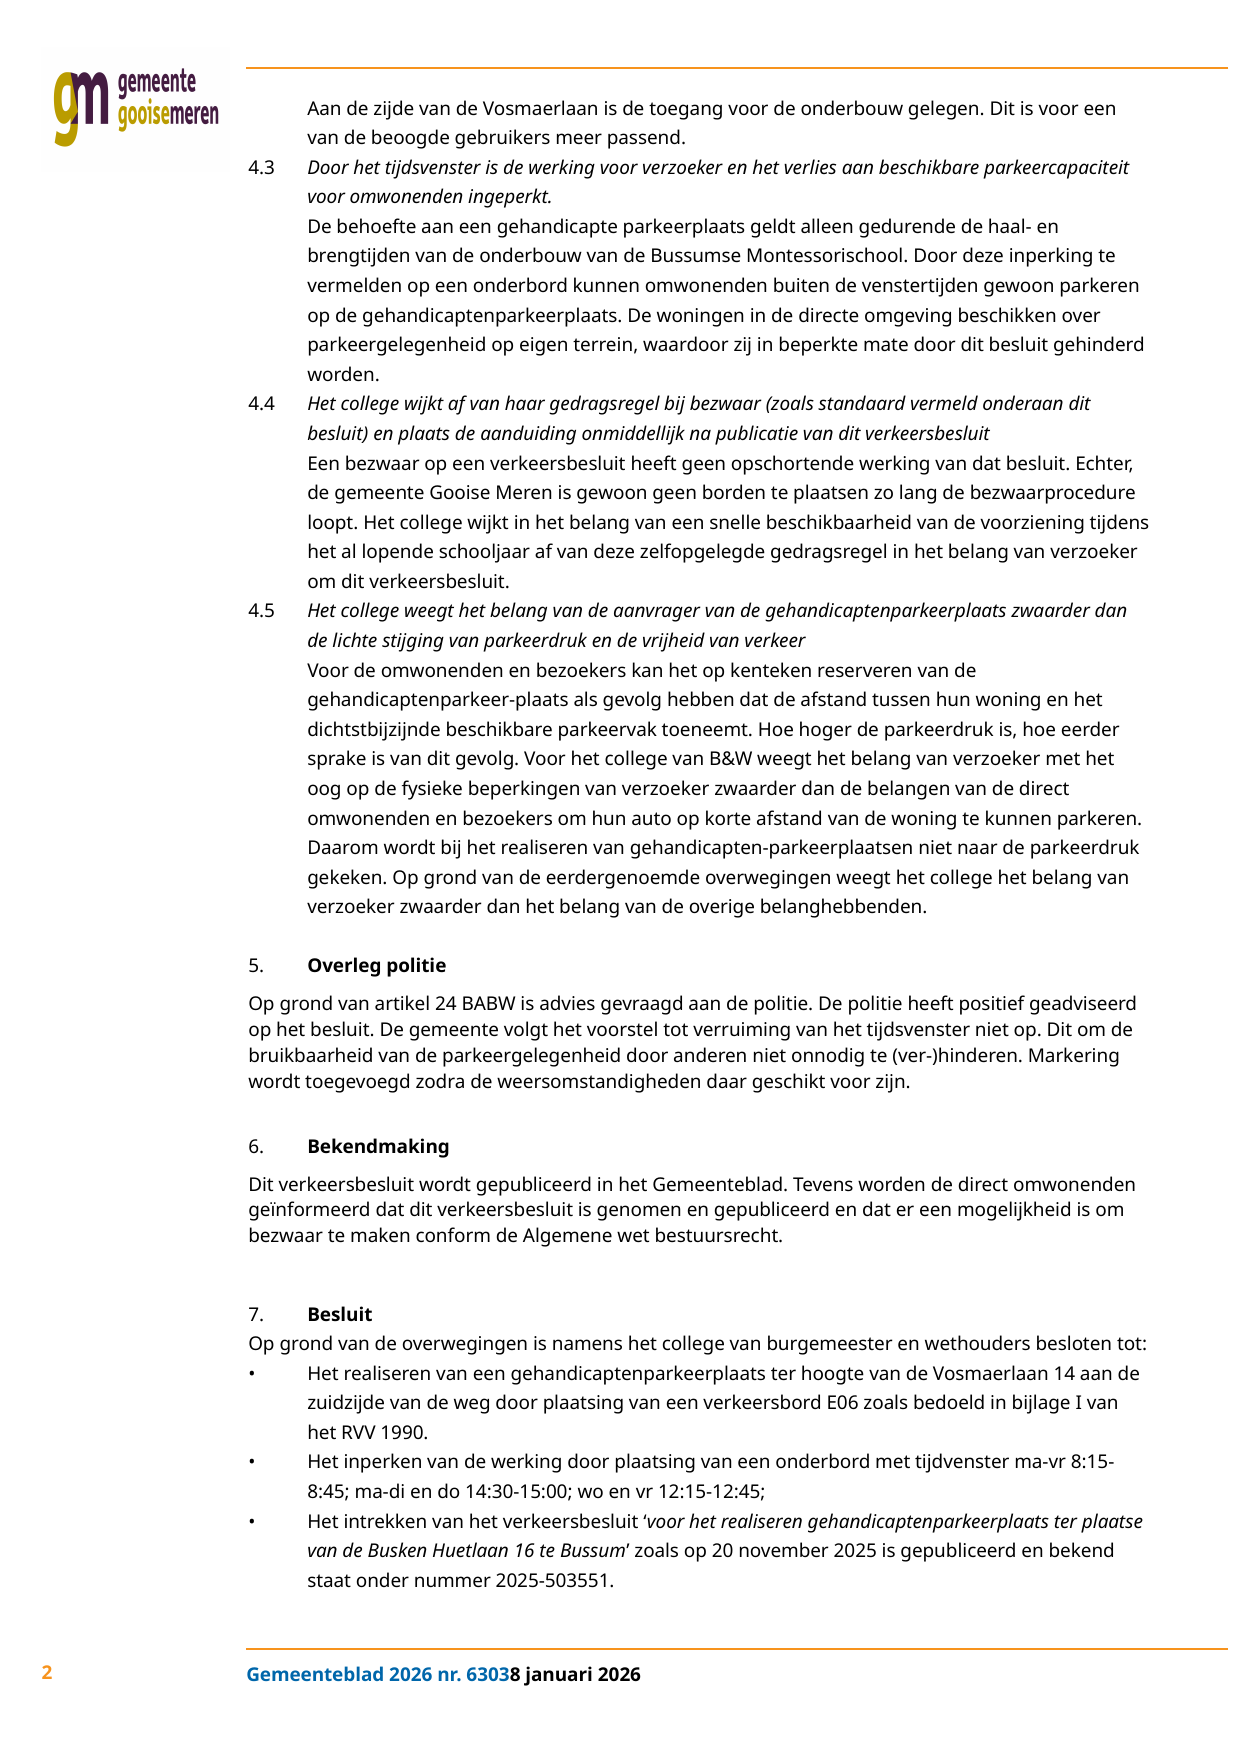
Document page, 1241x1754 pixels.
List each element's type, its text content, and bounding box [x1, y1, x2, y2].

list Het college weegt het belang van de aanvrager van de gehandicaptenparkeerplaats zwaarder dan de lichte stijging van parkeerdruk en de vrijheid van verkeer [248, 598, 1152, 653]
text Op grond van de overwegingen is namens het college van burgemeester en wethouders besloten tot: [248, 1330, 1152, 1356]
text Op grond van artikel 24 BABW is advies gevraagd aan de politie. De politie heeft positief geadviseerd op het besluit. De gemeente volgt het voorstel tot verruiming van het tijdsvenster niet op. Dit om de bruikbaarheid van de parkeergelegenheid door anderen niet onnodig te (ver-)hinderen. Markering wordt toegevoegd zodra de weersomstandigheden daar geschikt voor zijn. [248, 991, 1152, 1093]
list Door het tijdsvenster is de werking voor verzoeker en het verlies aan beschikbare parkeercapaciteit voor omwonenden ingeperkt. [248, 154, 1152, 209]
list Bekendmaking [248, 1133, 1152, 1158]
list Het realiseren van een gehandicaptenparkeerplaats ter hoogte van de Vosmaerlaan 14 aan de zuidzijde van de weg door plaatsing van een verkeersbord E06 zoals bedoeld in bijlage I van het RVV 1990. [248, 1360, 1152, 1445]
list Voor de omwonenden en bezoekers kan het op kenteken reserveren van de gehandicaptenparkeer-plaats als gevolg hebben dat de afstand tussen hun woning en het dichtstbijzijnde beschikbare parkeervak toeneemt. Hoe hoger de parkeerdruk is, hoe eerder sprake is van dit gevolg. Voor het college van B&W weegt het belang van verzoeker met het oog op de fysieke beperkingen van verzoeker zwaarder dan de belangen van de direct omwonenden en bezoekers om hun auto op korte afstand van de woning te kunnen parkeren. Daarom wordt bij het realiseren van gehandicapten-parkeerplaatsen niet naar de parkeerdruk gekeken. Op grond van de eerdergenoemde overwegingen weegt het college het belang van verzoeker zwaarder dan het belang van de overige belanghebbenden. [248, 657, 1152, 919]
list De behoefte aan een gehandicapte parkeerplaats geldt alleen gedurende de haal- en brengtijden van de onderbouw van de Bussumse Montessorischool. Door deze inperking te vermelden op een onderbord kunnen omwonenden buiten de venstertijden gewoon parkeren op de gehandicaptenparkeerplaats. De woningen in de directe omgeving beschikken over parkeergelegenheid op eigen terrein, waardoor zij in beperkte mate door dit besluit gehinderd worden. [248, 213, 1152, 387]
list Het college wijkt af van haar gedragsregel bij bezwaar (zoals standaard vermeld onderaan dit besluit) en plaats de aanduiding onmiddellijk na publicatie van dit verkeersbesluit [248, 391, 1152, 446]
list Het intrekken van het verkeersbesluit ‘voor het realiseren gehandicaptenparkeerplaats ter plaatse van de Busken Huetlaan 16 te Bussum’ zoals op 20 november 2025 is gepubliceerd en bekend staat onder nummer 2025-503551. [248, 1508, 1152, 1593]
text Dit verkeersbesluit wordt gepubliceerd in het Gemeenteblad. Tevens worden de direct omwonenden geïnformeerd dat dit verkeersbesluit is genomen en gepubliceerd en dat er een mogelijkheid is om bezwaar te maken conform de Algemene wet bestuursrecht. [248, 1171, 1152, 1248]
list Besluit [248, 1301, 1152, 1327]
list Aan de zijde van de Vosmaerlaan is de toegang voor de onderbouw gelegen. Dit is voor een van de beoogde gebruikers meer passend. [248, 95, 1152, 150]
list Een bezwaar op een verkeersbesluit heeft geen opschortende werking van dat besluit. Echter, de gemeente Gooise Meren is gewoon geen borden te plaatsen zo lang de bezwaarprocedure loopt. Het college wijkt in het belang van een snelle beschikbaarheid van de voorziening tijdens het al lopende schooljaar af van deze zelfopgelegde gedragsregel in het belang van verzoeker om dit verkeersbesluit. [248, 450, 1152, 594]
list Het inperken van de werking door plaatsing van een onderbord met tijdvenster ma-vr 8:15-8:45; ma-di en do 14:30-15:00; wo en vr 12:15-12:45; [248, 1449, 1152, 1504]
picture [41, 47, 231, 172]
list Overleg politie [248, 953, 1152, 978]
